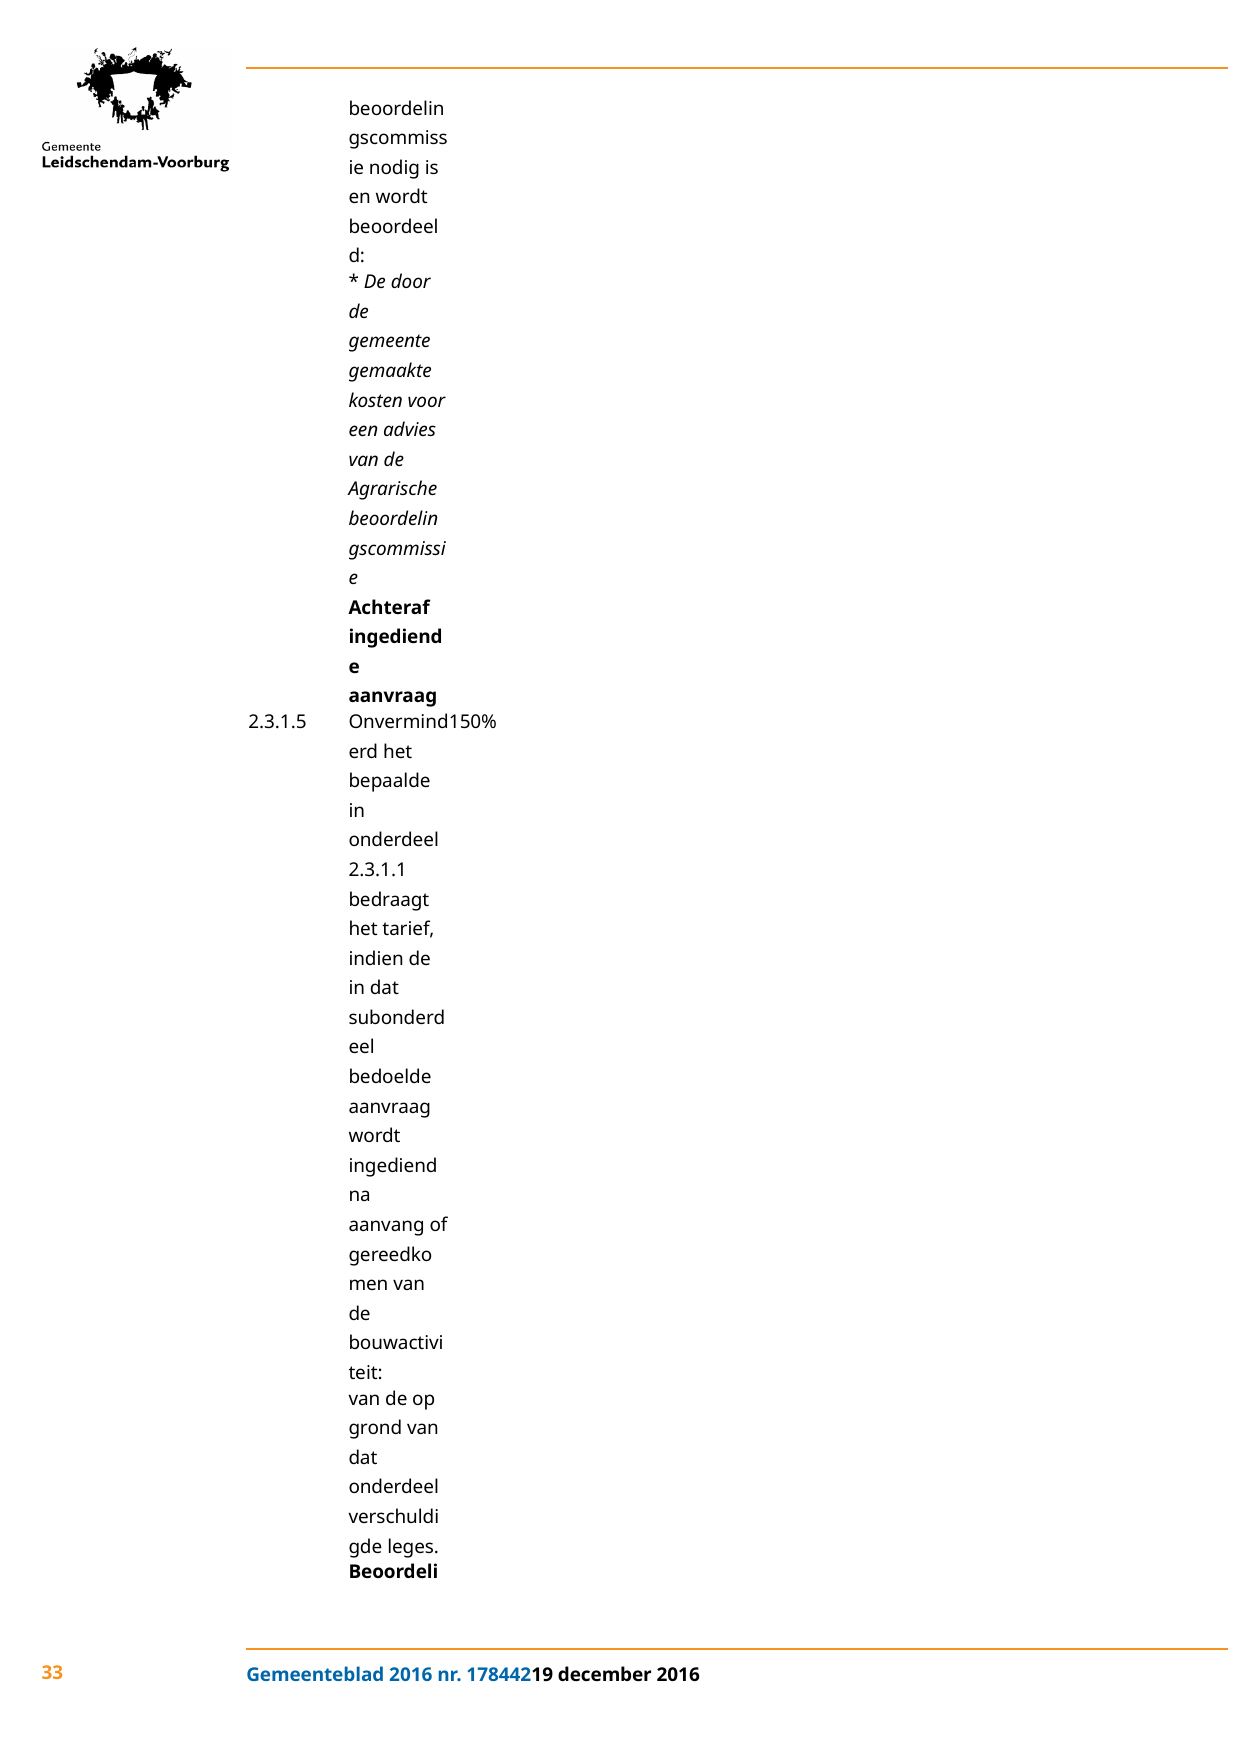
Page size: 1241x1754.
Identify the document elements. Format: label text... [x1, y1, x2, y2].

table_cell Beoordeli [348, 1559, 449, 1584]
table_cell beoordelingscommissie nodig is en wordt beoordeeld: [348, 95, 449, 268]
picture [41, 47, 231, 172]
table_cell [248, 269, 348, 708]
table_cell van de op grond van dat onderdeel verschuldigde leges. [348, 1385, 449, 1558]
table_cell [449, 1559, 549, 1584]
table_cell [248, 1385, 348, 1558]
table_cell * De door de gemeente gemaakte kosten voor een advies van de Agrarische beoordelingscommissie Achteraf ingediende aanvraag [348, 269, 449, 708]
table_cell [248, 1559, 348, 1584]
table_cell [449, 1385, 549, 1558]
table_cell Onverminderd het bepaalde in onderdeel 2.3.1.1 bedraagt het tarief, indien de in dat subonderdeel bedoelde aanvraag wordt ingediend na aanvang of gereedkomen van de bouwactiviteit: [348, 708, 449, 1385]
table_cell 150% [449, 708, 549, 1385]
table_cell [248, 95, 348, 268]
table_cell 2.3.1.5 [248, 708, 348, 1385]
table_cell [449, 269, 549, 708]
table_cell [449, 95, 549, 268]
